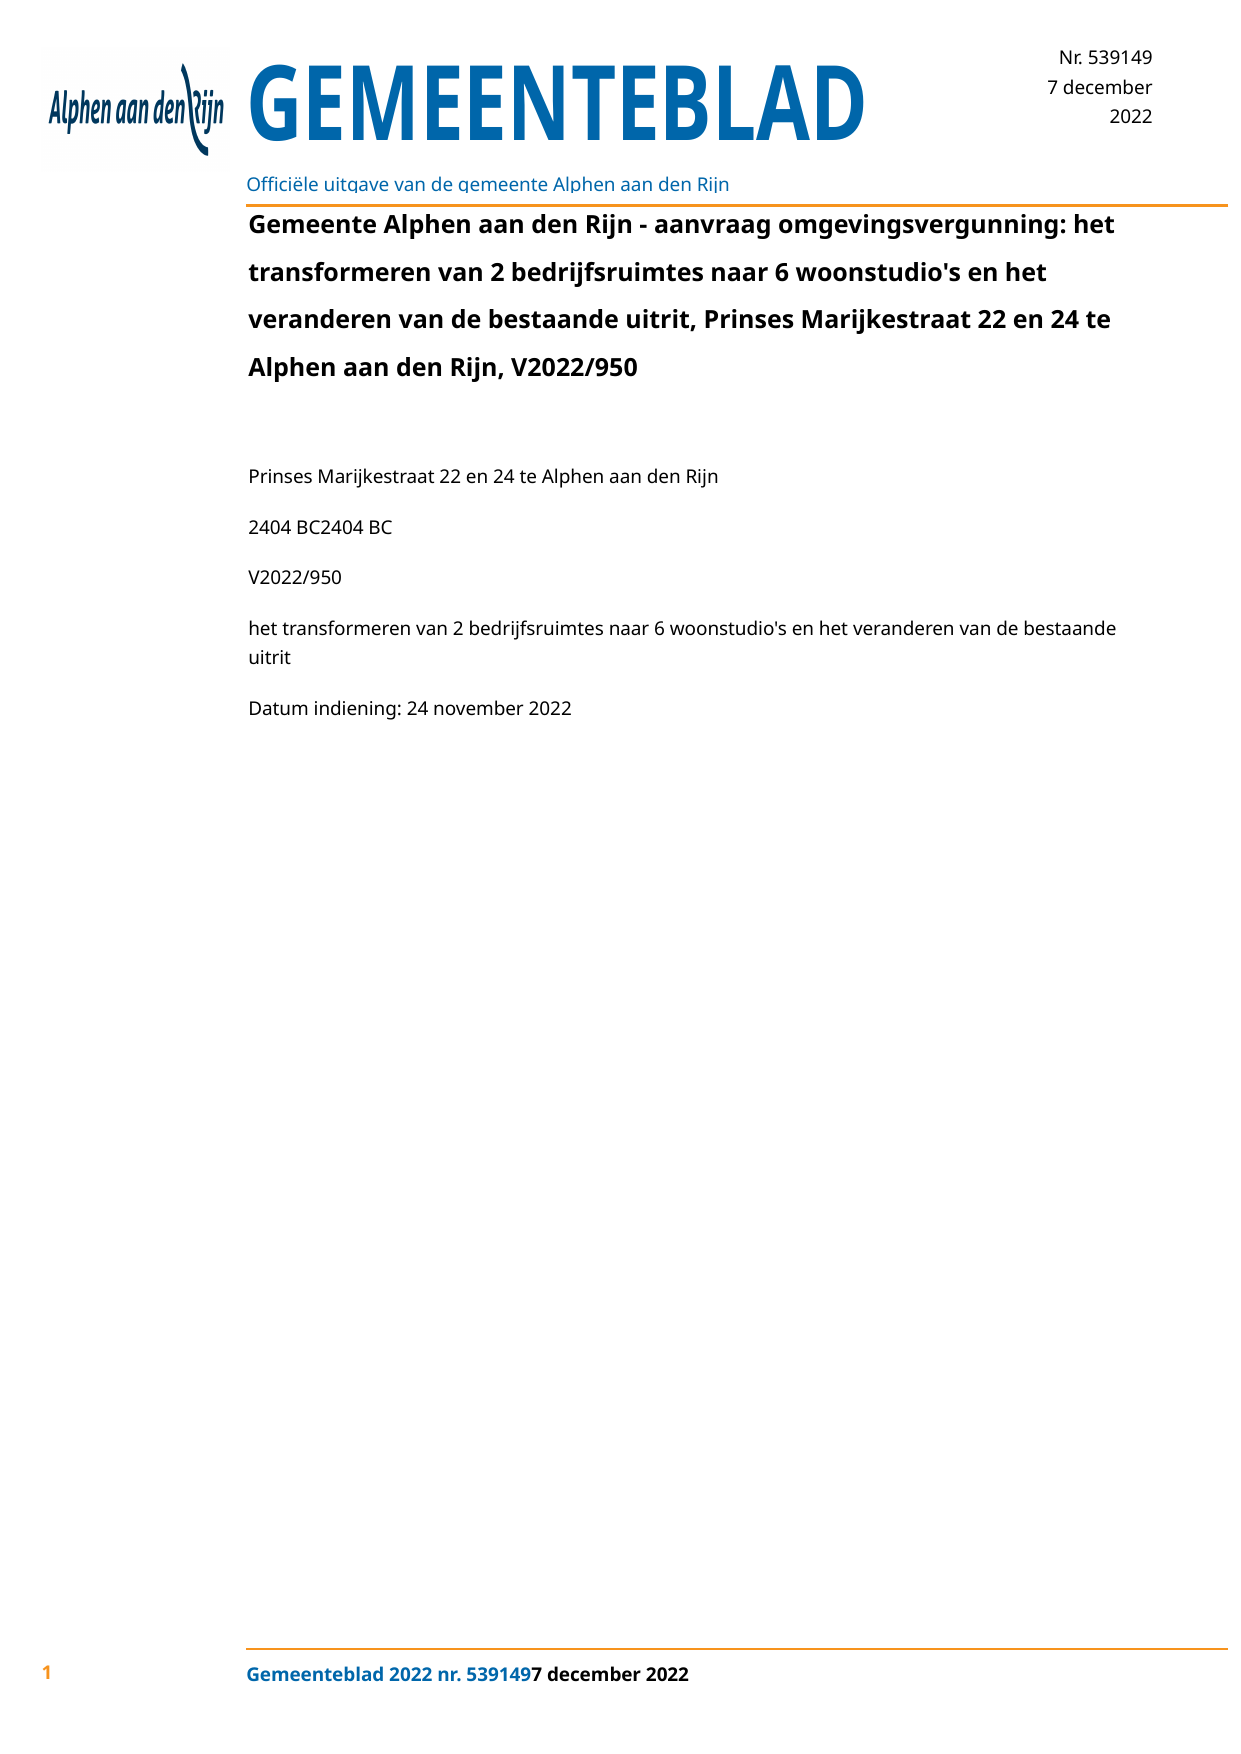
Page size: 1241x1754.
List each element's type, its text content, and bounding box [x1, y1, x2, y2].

text het transformeren van 2 bedrijfsruimtes naar 6 woonstudio's en het veranderen van de bestaande uitrit [248, 615, 1152, 670]
picture [41, 47, 231, 172]
text Datum indiening: 24 november 2022 [248, 695, 1152, 721]
text Gemeente Alphen aan den Rijn - aanvraag omgevingsvergunning: het transformeren van 2 bedrijfsruimtes naar 6 woonstudio's en het veranderen van de bestaande uitrit, Prinses Marijkestraat 22 en 24 te Alphen aan den Rijn, V2022/950 [248, 207, 1152, 384]
text 2404 BC2404 BC [248, 514, 1152, 540]
text Prinses Marijkestraat 22 en 24 te Alphen aan den Rijn [248, 463, 1152, 489]
text V2022/950 [248, 564, 1152, 590]
